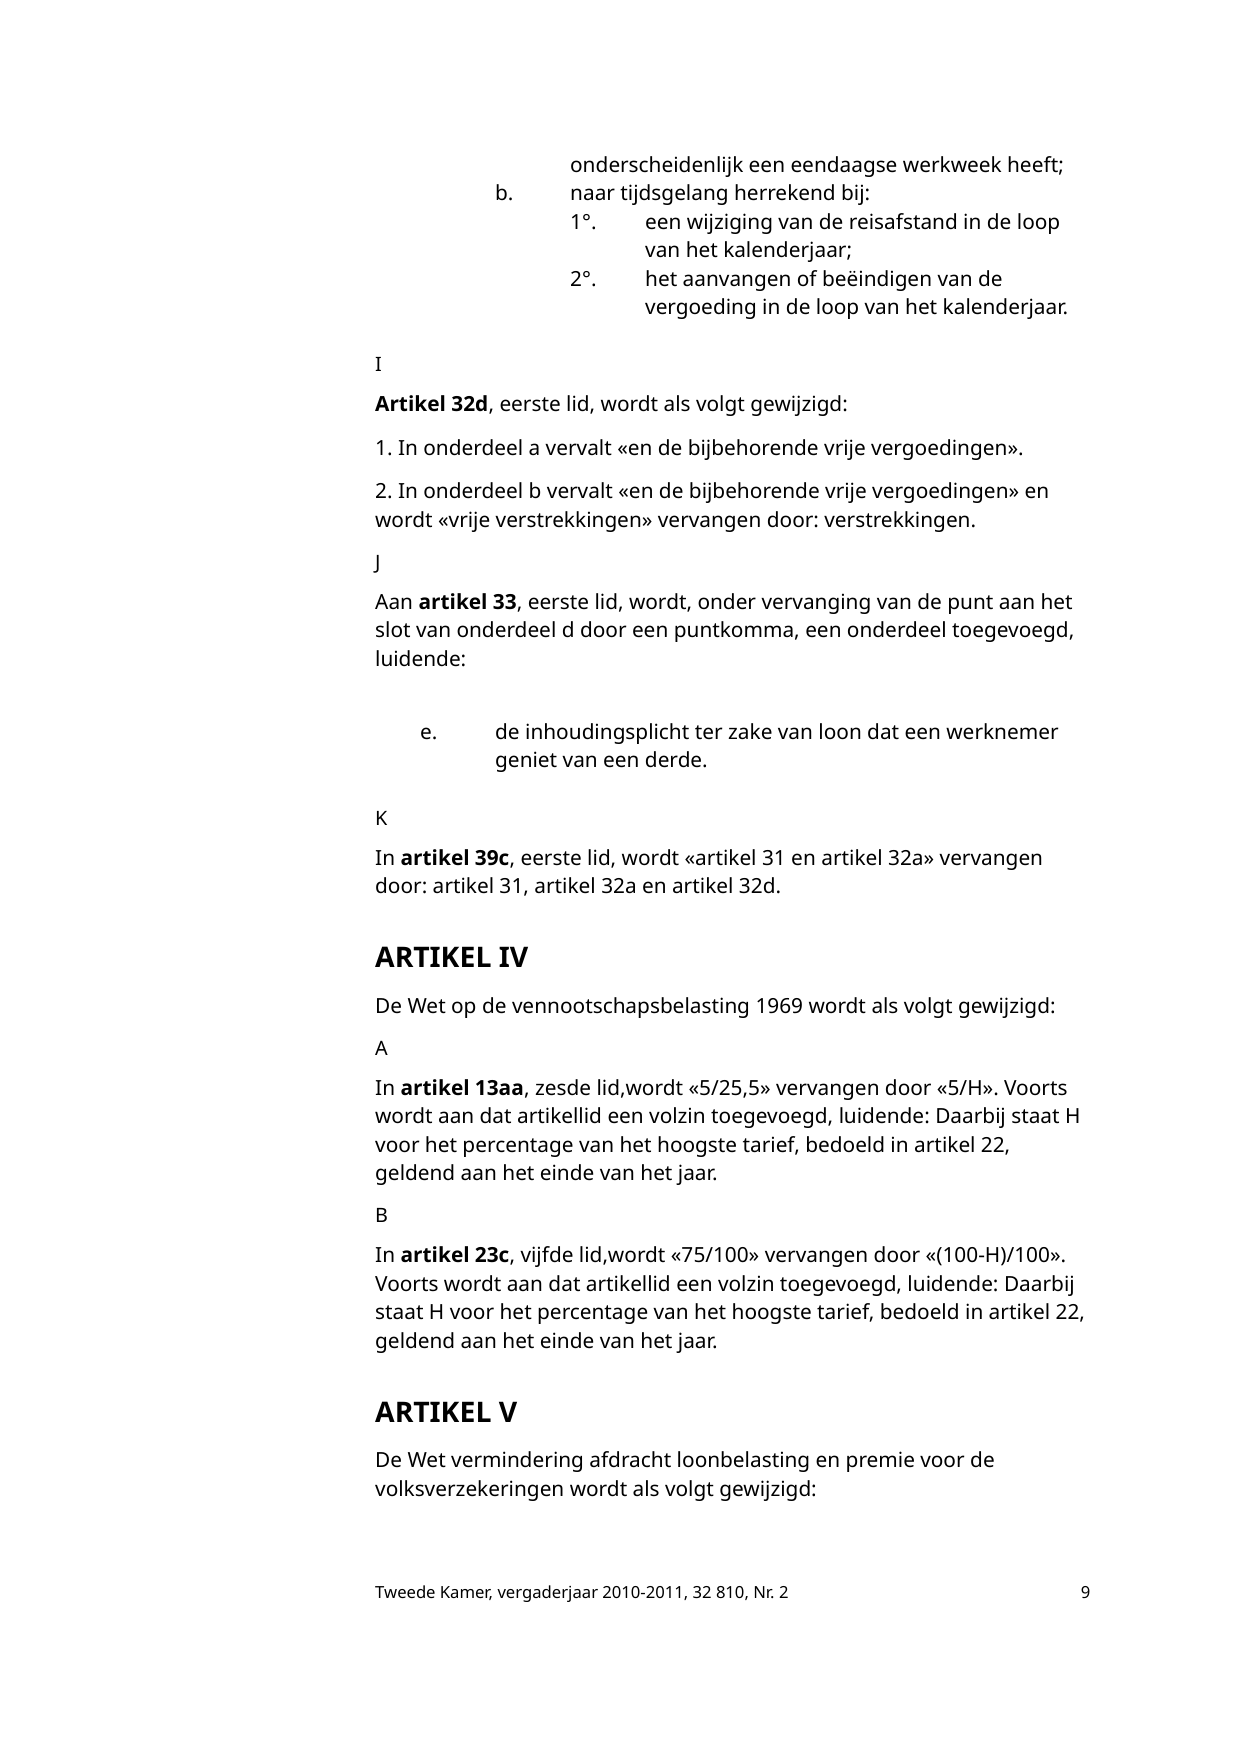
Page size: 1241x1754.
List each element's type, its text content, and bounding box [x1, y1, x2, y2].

list de inhoudingsplicht ter zake van loon dat een werknemer geniet van een derde. [420, 717, 1090, 774]
subtitle ARTIKEL IV [375, 937, 1090, 976]
text In artikel 23c, vijfde lid,wordt «75/100» vervangen door «(100-H)/100». Voorts wordt aan dat artikellid een volzin toegevoegd, luidende: Daarbij staat H voor het percentage van het hoogste tarief, bedoeld in artikel 22, geldend aan het einde van het jaar. [375, 1241, 1090, 1354]
subtitle ARTIKEL V [375, 1392, 1090, 1430]
text A [375, 1034, 1090, 1061]
text Aan artikel 33, eerste lid, wordt, onder vervanging van de punt aan het slot van onderdeel d door een puntkomma, een onderdeel toegevoegd, luidende: [375, 587, 1090, 672]
text In artikel 39c, eerste lid, wordt «artikel 31 en artikel 32a» vervangen door: artikel 31, artikel 32a en artikel 32d. [375, 843, 1090, 900]
text Artikel 32d, eerste lid, wordt als volgt gewijzigd: [375, 389, 1090, 418]
text De Wet op de vennootschapsbelasting 1969 wordt als volgt gewijzigd: [375, 991, 1090, 1019]
text B [375, 1202, 1090, 1229]
text 1. In onderdeel a vervalt «en de bijbehorende vrije vergoedingen». [375, 433, 1090, 461]
list het aanvangen of beëindigen van de vergoeding in de loop van het kalenderjaar. [570, 264, 1090, 321]
list onderscheidenlijk een eendaagse werkweek heeft; [495, 150, 1090, 178]
text 2. In onderdeel b vervalt «en de bijbehorende vrije vergoedingen» en wordt «vrije verstrekkingen» vervangen door: verstrekkingen. [375, 476, 1090, 533]
text I [375, 351, 1090, 378]
text K [375, 804, 1090, 831]
list naar tijdsgelang herrekend bij: [495, 178, 1090, 207]
text J [375, 548, 1090, 575]
list een wijziging van de reisafstand in de loop van het kalenderjaar; [570, 207, 1090, 264]
text In artikel 13aa, zesde lid,wordt «5/25,5» vervangen door «5/H». Voorts wordt aan dat artikellid een volzin toegevoegd, luidende: Daarbij staat H voor het percentage van het hoogste tarief, bedoeld in artikel 22, geldend aan het einde van het jaar. [375, 1073, 1090, 1187]
text De Wet vermindering afdracht loonbelasting en premie voor de volksverzekeringen wordt als volgt gewijzigd: [375, 1445, 1090, 1502]
